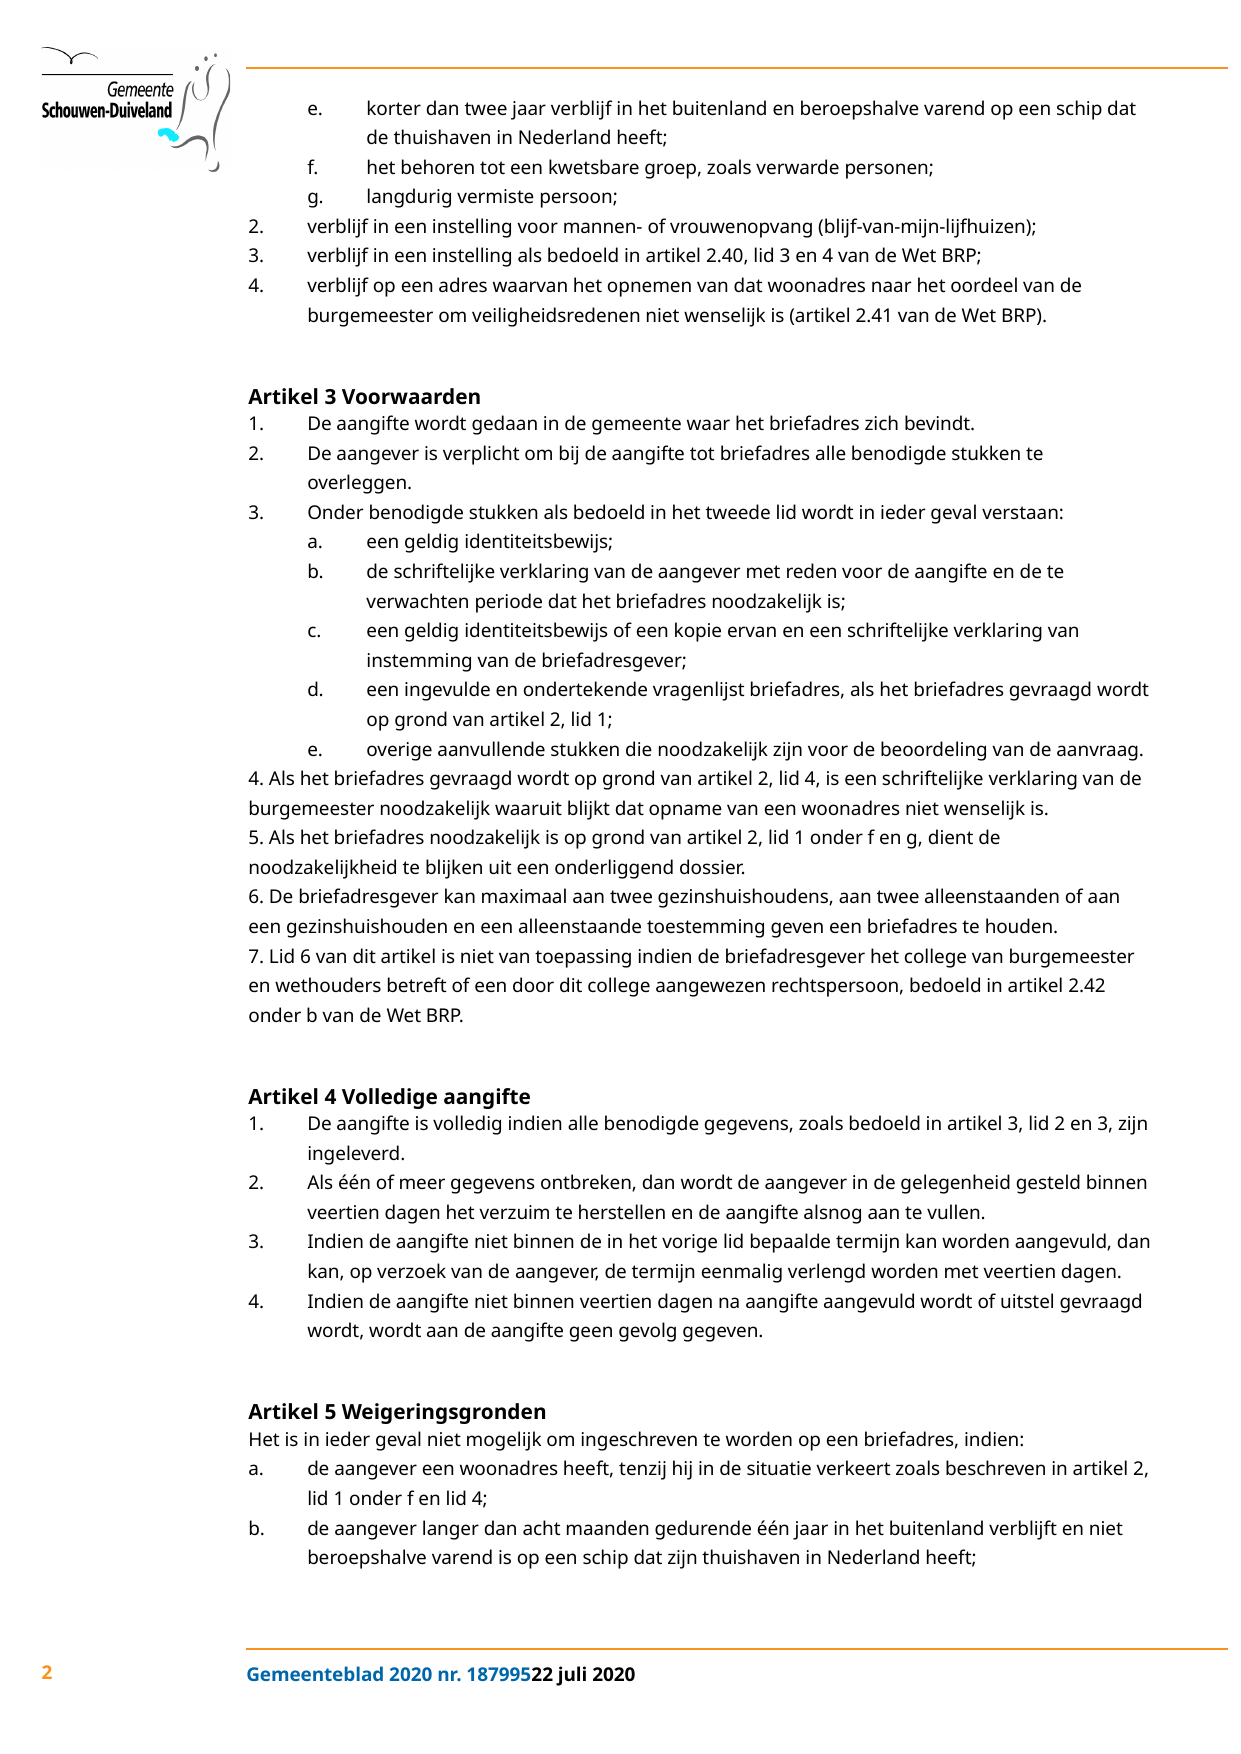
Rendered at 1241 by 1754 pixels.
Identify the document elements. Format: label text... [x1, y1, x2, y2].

text 7. Lid 6 van dit artikel is niet van toepassing indien de briefadresgever het college van burgemeester en wethouders betreft of een door dit college aangewezen rechtspersoon, bedoeld in artikel 2.42 onder b van de Wet BRP. [248, 943, 1152, 1028]
list verblijf op een adres waarvan het opnemen van dat woonadres naar het oordeel van de burgemeester om veiligheidsredenen niet wenselijk is (artikel 2.41 van de Wet BRP). [248, 272, 1152, 328]
list overige aanvullende stukken die noodzakelijk zijn voor de beoordeling van de aanvraag. [307, 736, 1152, 761]
text Artikel 3 Voorwaarden [248, 382, 1152, 410]
text 6. De briefadresgever kan maximaal aan twee gezinshuishoudens, aan twee alleenstaanden of aan een gezinshuishouden en een alleenstaande toestemming geven een briefadres te houden. [248, 884, 1152, 939]
list de aangever een woonadres heeft, tenzij hij in de situatie verkeert zoals beschreven in artikel 2, lid 1 onder f en lid 4; [248, 1456, 1152, 1511]
picture [41, 47, 231, 172]
list Indien de aangifte niet binnen veertien dagen na aangifte aangevuld wordt of uitstel gevraagd wordt, wordt aan de aangifte geen gevolg gegeven. [248, 1288, 1152, 1343]
list de aangever langer dan acht maanden gedurende één jaar in het buitenland verblijft en niet beroepshalve varend is op een schip dat zijn thuishaven in Nederland heeft; [248, 1515, 1152, 1570]
text Het is in ieder geval niet mogelijk om ingeschreven te worden op een briefadres, indien: [248, 1426, 1152, 1452]
list het behoren tot een kwetsbare groep, zoals verwarde personen; [307, 154, 1152, 180]
list een geldig identiteitsbewijs; [307, 529, 1152, 554]
list Onder benodigde stukken als bedoeld in het tweede lid wordt in ieder geval verstaan: [248, 499, 1152, 525]
list korter dan twee jaar verblijf in het buitenland en beroepshalve varend op een schip dat de thuishaven in Nederland heeft; [307, 95, 1152, 150]
text 5. Als het briefadres noodzakelijk is op grond van artikel 2, lid 1 onder f en g, dient de noodzakelijkheid te blijken uit een onderliggend dossier. [248, 824, 1152, 880]
list De aangifte is volledig indien alle benodigde gegevens, zoals bedoeld in artikel 3, lid 2 en 3, zijn ingeleverd. [248, 1110, 1152, 1166]
text Artikel 4 Volledige aangifte [248, 1082, 1152, 1110]
list langdurig vermiste persoon; [307, 183, 1152, 209]
list De aangever is verplicht om bij de aangifte tot briefadres alle benodigde stukken te overleggen. [248, 440, 1152, 495]
list een ingevulde en ondertekende vragenlijst briefadres, als het briefadres gevraagd wordt op grond van artikel 2, lid 1; [307, 677, 1152, 732]
list Als één of meer gegevens ontbreken, dan wordt de aangever in de gelegenheid gesteld binnen veertien dagen het verzuim te herstellen en de aangifte alsnog aan te vullen. [248, 1169, 1152, 1225]
list Indien de aangifte niet binnen de in het vorige lid bepaalde termijn kan worden aangevuld, dan kan, op verzoek van de aangever, de termijn eenmalig verlengd worden met veertien dagen. [248, 1229, 1152, 1284]
text 4. Als het briefadres gevraagd wordt op grond van artikel 2, lid 4, is een schriftelijke verklaring van de burgemeester noodzakelijk waaruit blijkt dat opname van een woonadres niet wenselijk is. [248, 765, 1152, 821]
list De aangifte wordt gedaan in de gemeente waar het briefadres zich bevindt. [248, 410, 1152, 436]
text Artikel 5 Weigeringsgronden [248, 1397, 1152, 1426]
list verblijf in een instelling voor mannen- of vrouwenopvang (blijf-van-mijn-lijfhuizen); [248, 213, 1152, 239]
list de schriftelijke verklaring van de aangever met reden voor de aangifte en de te verwachten periode dat het briefadres noodzakelijk is; [307, 558, 1152, 613]
list een geldig identiteitsbewijs of een kopie ervan en een schriftelijke verklaring van instemming van de briefadresgever; [307, 617, 1152, 673]
list verblijf in een instelling als bedoeld in artikel 2.40, lid 3 en 4 van de Wet BRP; [248, 243, 1152, 268]
